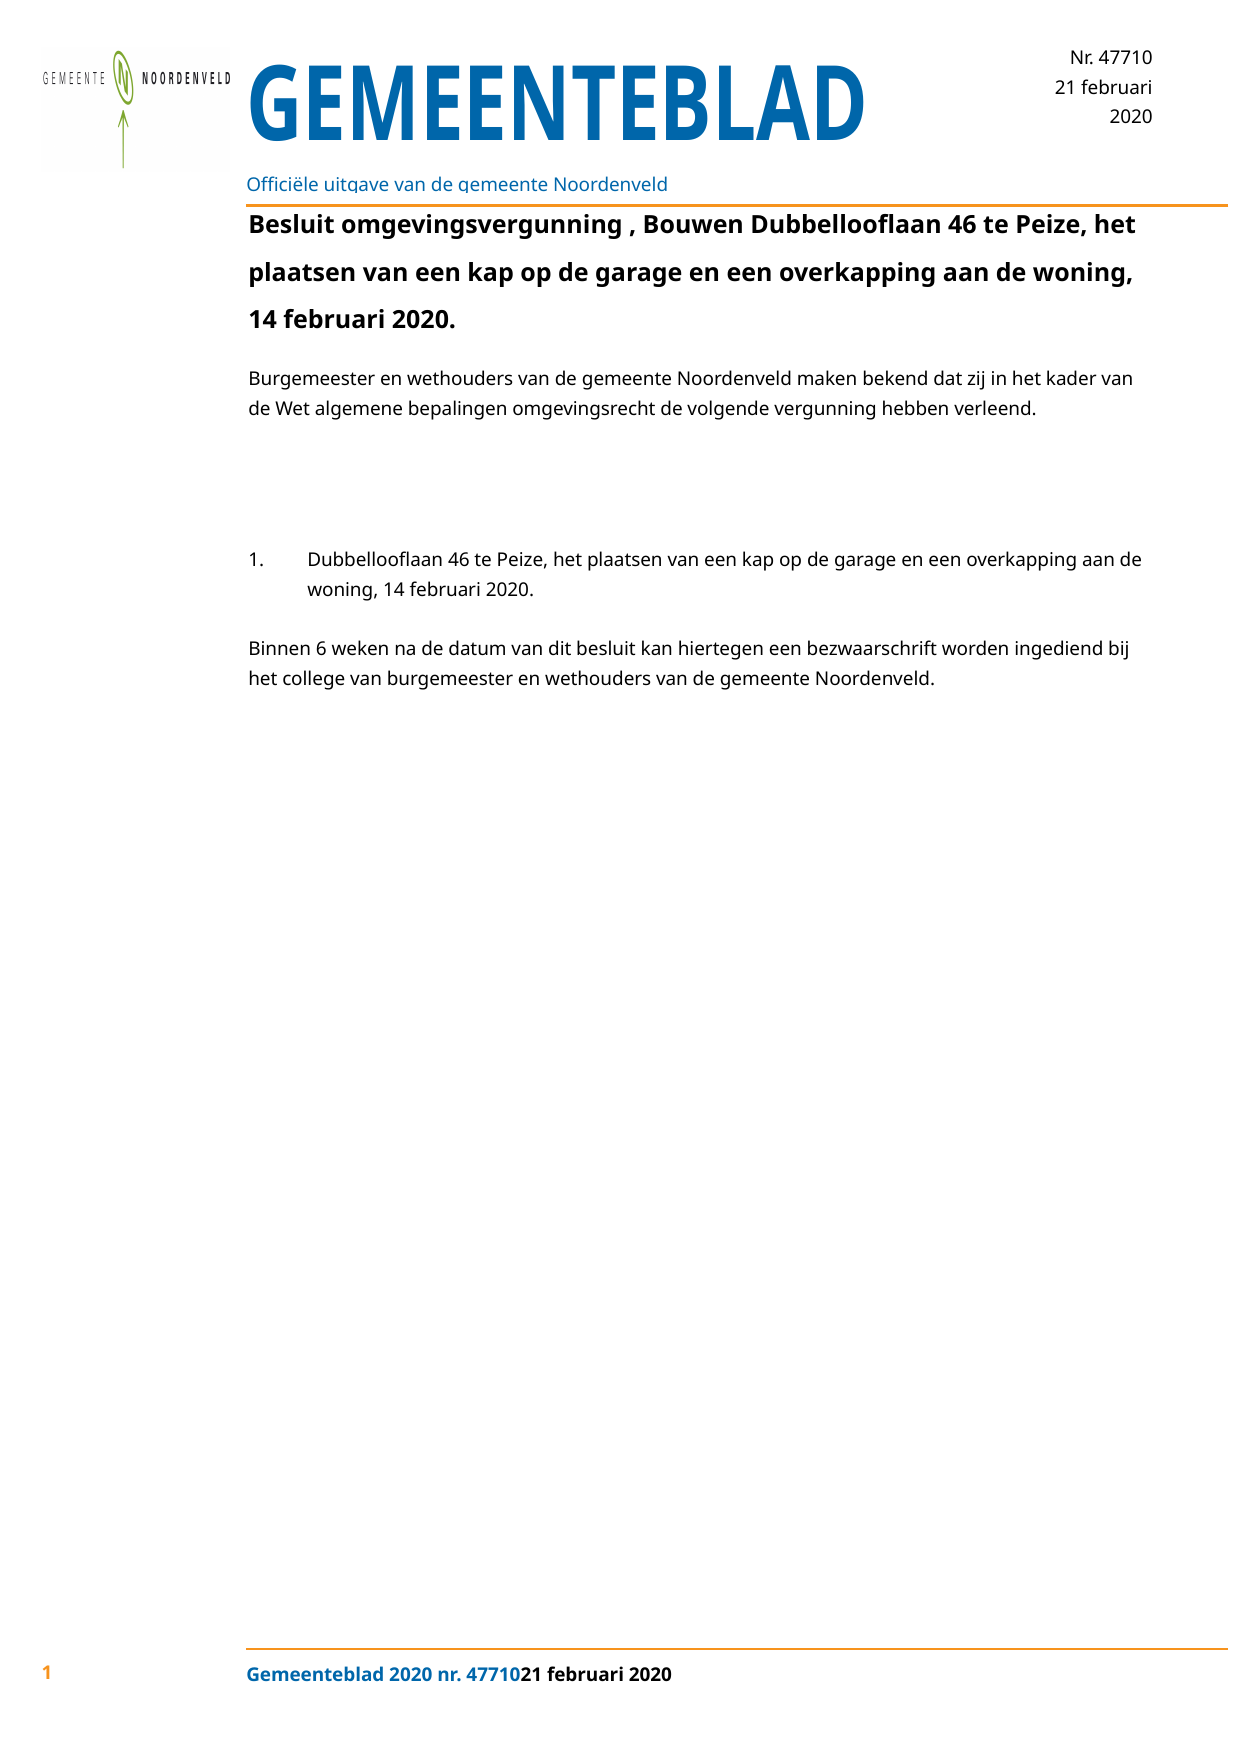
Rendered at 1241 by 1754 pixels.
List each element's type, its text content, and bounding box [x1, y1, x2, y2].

text Besluit omgevingsvergunning , Bouwen Dubbellooflaan 46 te Peize, het plaatsen van een kap op de garage en een overkapping aan de woning, 14 februari 2020. [248, 207, 1152, 336]
text Binnen 6 weken na de datum van dit besluit kan hiertegen een bezwaarschrift worden ingediend bij het college van burgemeester en wethouders van de gemeente Noordenveld. [248, 635, 1152, 690]
text Burgemeester en wethouders van de gemeente Noordenveld maken bekend dat zij in het kader van de Wet algemene bepalingen omgevingsrecht de volgende vergunning hebben verleend. [248, 366, 1152, 421]
list Dubbellooflaan 46 te Peize, het plaatsen van een kap op de garage en een overkapping aan de woning, 14 februari 2020. [248, 546, 1152, 602]
picture [41, 47, 231, 172]
